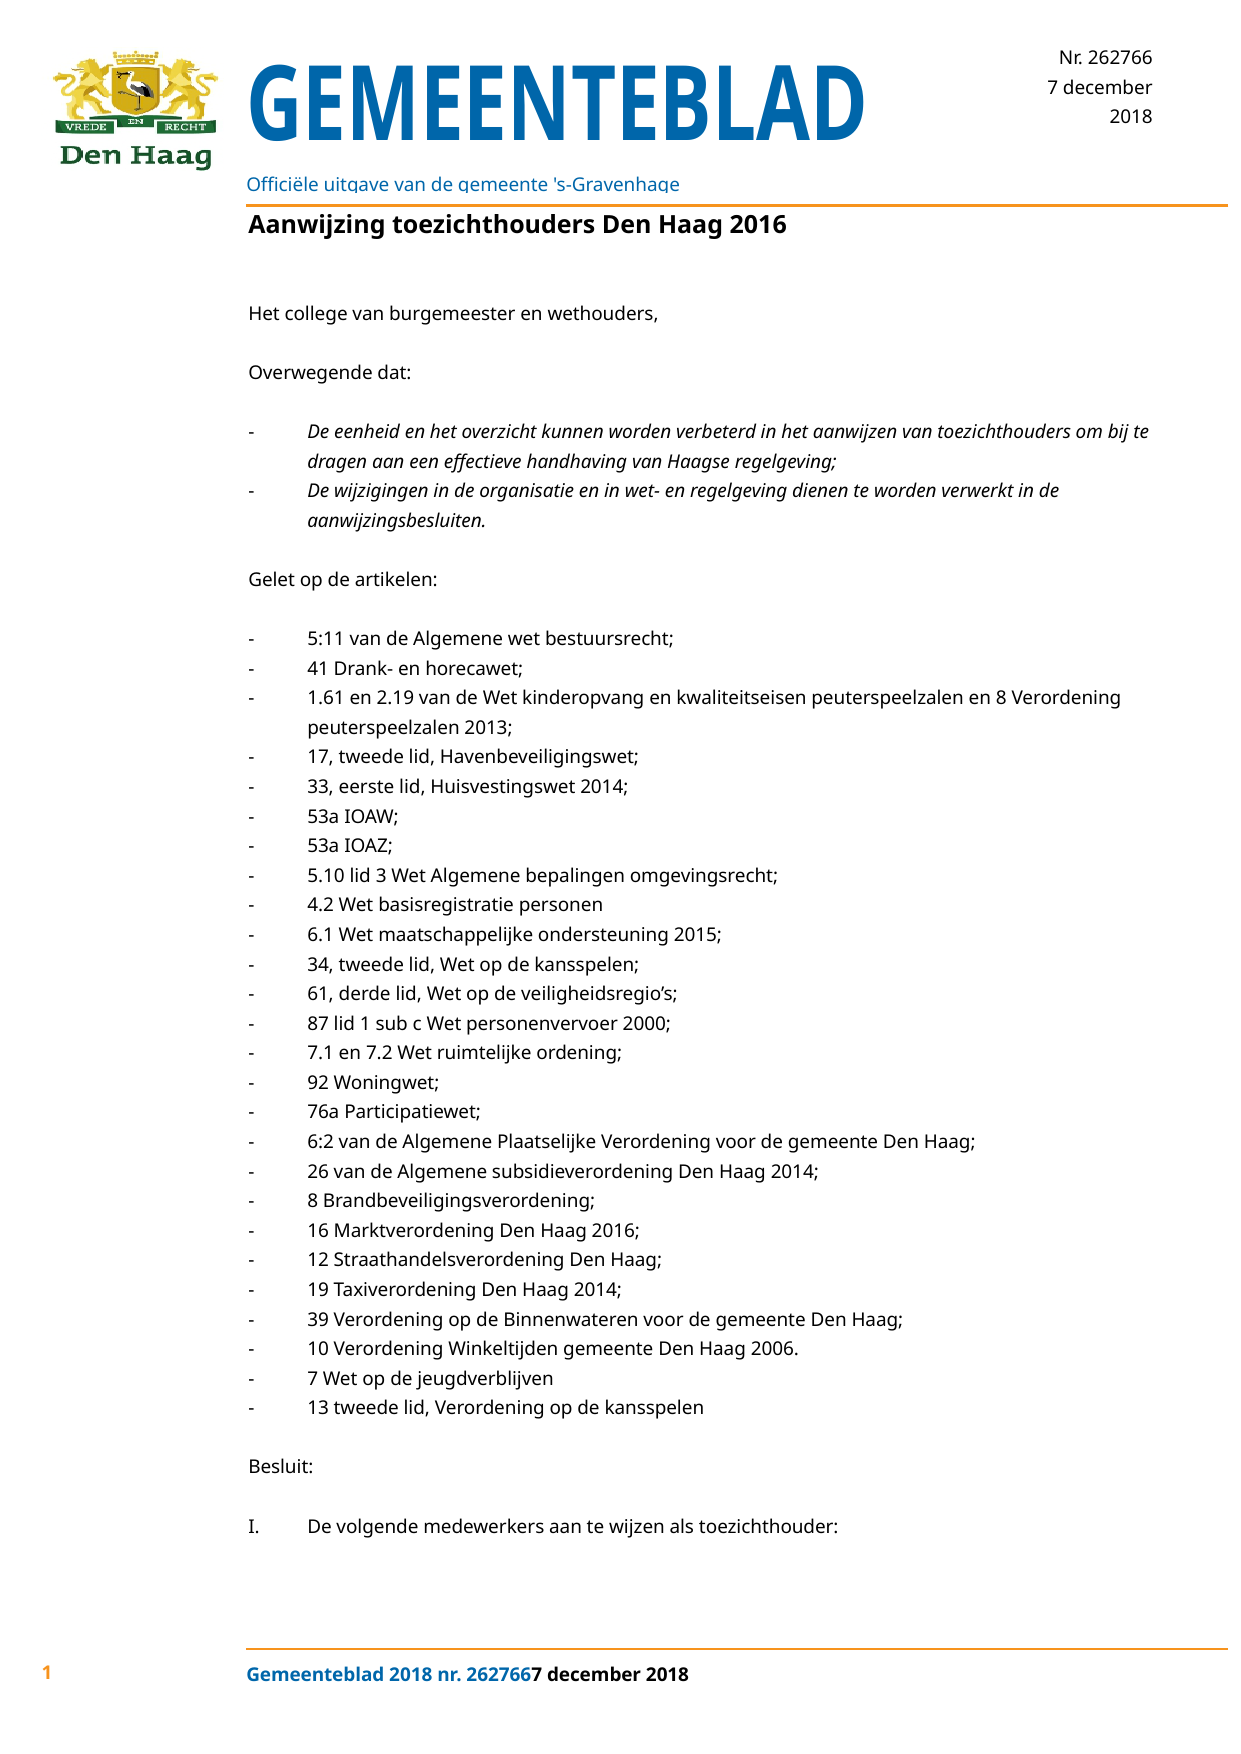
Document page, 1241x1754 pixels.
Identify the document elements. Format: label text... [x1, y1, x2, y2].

list 12 Straathandelsverordening Den Haag; [248, 1247, 1152, 1272]
list 7.1 en 7.2 Wet ruimtelijke ordening; [248, 1039, 1152, 1065]
text Het college van burgemeester en wethouders, [248, 300, 1152, 326]
list De wijzigingen in de organisatie en in wet- en regelgeving dienen te worden verwerkt in de aanwijzingsbesluiten. [248, 477, 1152, 533]
list 53a IOAZ; [248, 832, 1152, 858]
list 87 lid 1 sub c Wet personenvervoer 2000; [248, 1010, 1152, 1036]
list 16 Marktverordening Den Haag 2016; [248, 1217, 1152, 1243]
list 39 Verordening op de Binnenwateren voor de gemeente Den Haag; [248, 1306, 1152, 1331]
list 6:2 van de Algemene Plaatselijke Verordening voor de gemeente Den Haag; [248, 1128, 1152, 1154]
list 1.61 en 2.19 van de Wet kinderopvang en kwaliteitseisen peuterspeelzalen en 8 Verordening peuterspeelzalen 2013; [248, 684, 1152, 740]
list 41 Drank- en horecawet; [248, 655, 1152, 681]
list 19 Taxiverordening Den Haag 2014; [248, 1276, 1152, 1302]
list 76a Participatiewet; [248, 1099, 1152, 1124]
text Besluit: [248, 1454, 1152, 1479]
list 17, tweede lid, Havenbeveiligingswet; [248, 744, 1152, 769]
text Aanwijzing toezichthouders Den Haag 2016 [248, 207, 1152, 241]
text Gelet op de artikelen: [248, 566, 1152, 592]
list De eenheid en het overzicht kunnen worden verbeterd in het aanwijzen van toezichthouders om bij te dragen aan een effectieve handhaving van Haagse regelgeving; [248, 418, 1152, 473]
list 6.1 Wet maatschappelijke ondersteuning 2015; [248, 921, 1152, 947]
list 92 Woningwet; [248, 1069, 1152, 1095]
list 4.2 Wet basisregistratie personen [248, 892, 1152, 917]
list 5:11 van de Algemene wet bestuursrecht; [248, 625, 1152, 651]
list 34, tweede lid, Wet op de kansspelen; [248, 951, 1152, 976]
list 7 Wet op de jeugdverblijven [248, 1365, 1152, 1391]
list 13 tweede lid, Verordening op de kansspelen [248, 1394, 1152, 1420]
list 26 van de Algemene subsidieverordening Den Haag 2014; [248, 1158, 1152, 1183]
list 33, eerste lid, Huisvestingswet 2014; [248, 773, 1152, 799]
list 61, derde lid, Wet op de veiligheidsregio’s; [248, 980, 1152, 1006]
list 10 Verordening Winkeltijden gemeente Den Haag 2006. [248, 1335, 1152, 1361]
list 8 Brandbeveiligingsverordening; [248, 1187, 1152, 1213]
picture [41, 47, 231, 172]
text Overwegende dat: [248, 359, 1152, 385]
list 53a IOAW; [248, 803, 1152, 828]
list De volgende medewerkers aan te wijzen als toezichthouder: [248, 1513, 1152, 1538]
list 5.10 lid 3 Wet Algemene bepalingen omgevingsrecht; [248, 862, 1152, 888]
